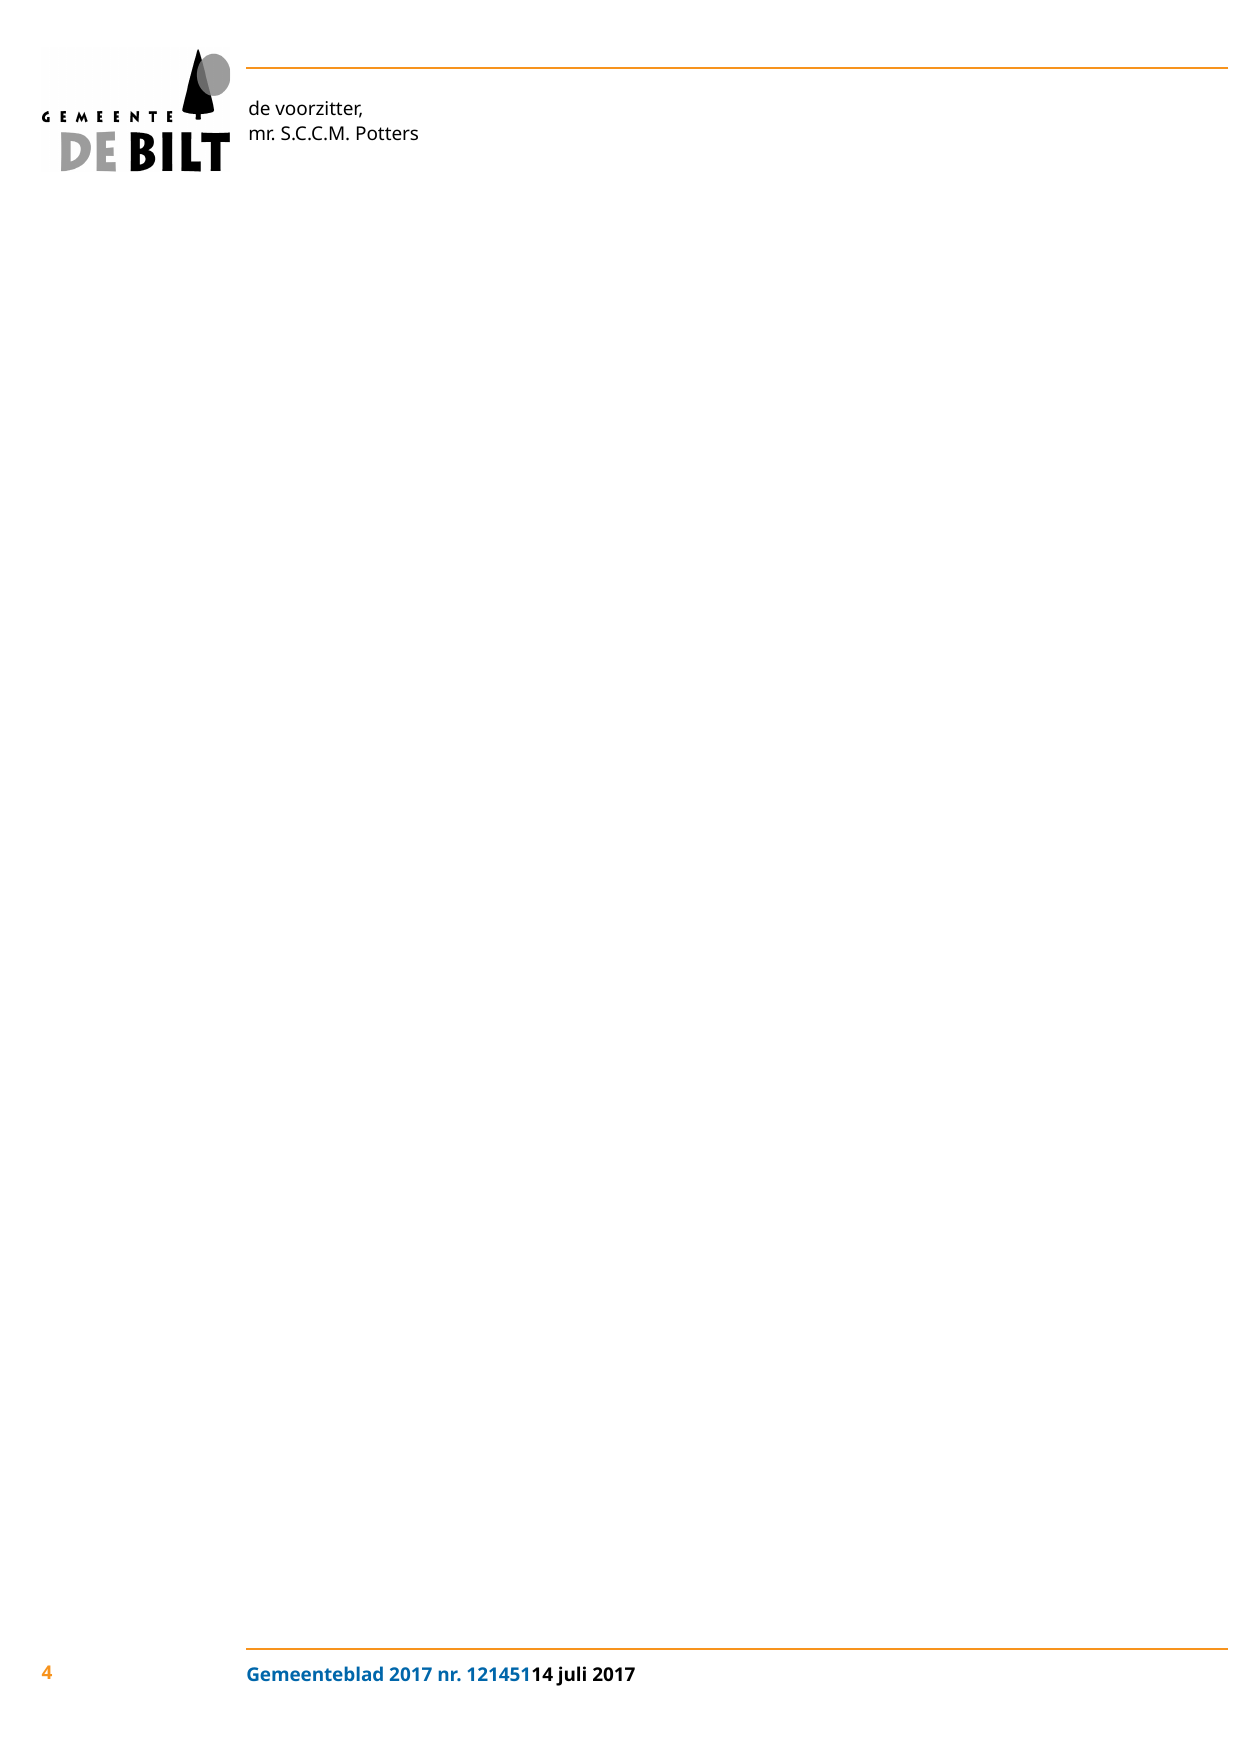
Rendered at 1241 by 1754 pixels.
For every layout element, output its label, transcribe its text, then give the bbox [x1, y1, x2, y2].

text de voorzitter, [248, 95, 1152, 121]
text mr. S.C.C.M. Potters [248, 121, 1152, 146]
picture [41, 47, 231, 172]
